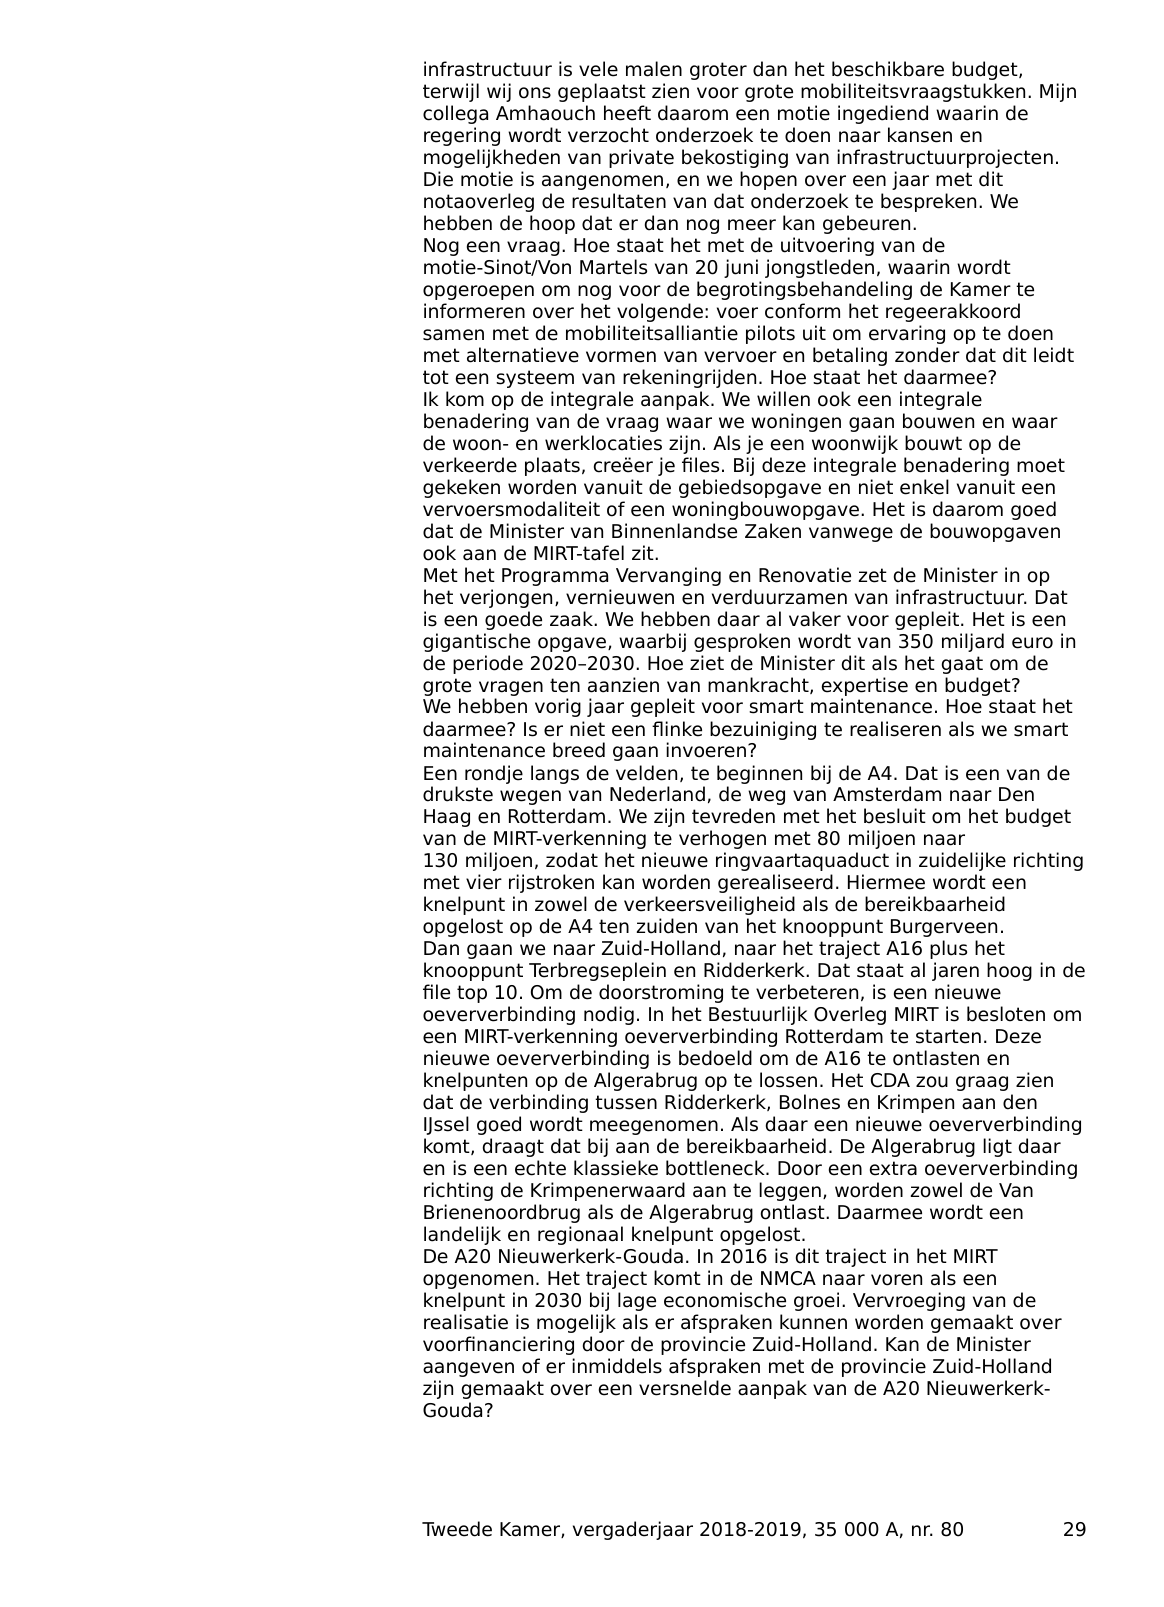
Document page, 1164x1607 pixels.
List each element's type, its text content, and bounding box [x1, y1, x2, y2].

text Nog een vraag. Hoe staat het met de uitvoering van de motie-Sinot/Von Martels van 20 juni jongstleden, waarin wordt opgeroepen om nog voor de begrotingsbehandeling de Kamer te informeren over het volgende: voer conform het regeerakkoord samen met de mobiliteitsalliantie pilots uit om ervaring op te doen met alternatieve vormen van vervoer en betaling zonder dat dit leidt tot een systeem van rekeningrijden. Hoe staat het daarmee? [422, 235, 1087, 389]
text De A20 Nieuwerkerk-Gouda. In 2016 is dit traject in het MIRT opgenomen. Het traject komt in de NMCA naar voren als een knelpunt in 2030 bij lage economische groei. Vervroeging van de realisatie is mogelijk als er afspraken kunnen worden gemaakt over voorfinanciering door de provincie Zuid-Holland. Kan de Minister aangeven of er inmiddels afspraken met de provincie Zuid-Holland zijn gemaakt over een versnelde aanpak van de A20 Nieuwerkerk-Gouda? [422, 1246, 1087, 1422]
text Met het Programma Vervanging en Renovatie zet de Minister in op het verjongen, vernieuwen en verduurzamen van infrastructuur. Dat is een goede zaak. We hebben daar al vaker voor gepleit. Het is een gigantische opgave, waarbij gesproken wordt van 350 miljard euro in de periode 2020–2030. Hoe ziet de Minister dit als het gaat om de grote vragen ten aanzien van mankracht, expertise en budget? [422, 564, 1087, 696]
text Ik kom op de integrale aanpak. We willen ook een integrale benadering van de vraag waar we woningen gaan bouwen en waar de woon- en werklocaties zijn. Als je een woonwijk bouwt op de verkeerde plaats, creëer je files. Bij deze integrale benadering moet gekeken worden vanuit de gebiedsopgave en niet enkel vanuit een vervoersmodaliteit of een woningbouwopgave. Het is daarom goed dat de Minister van Binnenlandse Zaken vanwege de bouwopgaven ook aan de MIRT-tafel zit. [422, 389, 1087, 564]
text We hebben vorig jaar gepleit voor smart maintenance. Hoe staat het daarmee? Is er niet een flinke bezuiniging te realiseren als we smart maintenance breed gaan invoeren? [422, 696, 1087, 762]
text Een rondje langs de velden, te beginnen bij de A4. Dat is een van de drukste wegen van Nederland, de weg van Amsterdam naar Den Haag en Rotterdam. We zijn tevreden met het besluit om het budget van de MIRT-verkenning te verhogen met 80 miljoen naar 130 miljoen, zodat het nieuwe ringvaartaquaduct in zuidelijke richting met vier rijstroken kan worden gerealiseerd. Hiermee wordt een knelpunt in zowel de verkeersveiligheid als de bereikbaarheid opgelost op de A4 ten zuiden van het knooppunt Burgerveen. [422, 762, 1087, 938]
text infrastructuur is vele malen groter dan het beschikbare budget, terwijl wij ons geplaatst zien voor grote mobiliteitsvraagstukken. Mijn collega Amhaouch heeft daarom een motie ingediend waarin de regering wordt verzocht onderzoek te doen naar kansen en mogelijkheden van private bekostiging van infrastructuurprojecten. Die motie is aangenomen, en we hopen over een jaar met dit notaoverleg de resultaten van dat onderzoek te bespreken. We hebben de hoop dat er dan nog meer kan gebeuren. [422, 59, 1087, 235]
text Dan gaan we naar Zuid-Holland, naar het traject A16 plus het knooppunt Terbregseplein en Ridderkerk. Dat staat al jaren hoog in de file top 10. Om de doorstroming te verbeteren, is een nieuwe oeververbinding nodig. In het Bestuurlijk Overleg MIRT is besloten om een MIRT-verkenning oeververbinding Rotterdam te starten. Deze nieuwe oeververbinding is bedoeld om de A16 te ontlasten en knelpunten op de Algerabrug op te lossen. Het CDA zou graag zien dat de verbinding tussen Ridderkerk, Bolnes en Krimpen aan den IJssel goed wordt meegenomen. Als daar een nieuwe oeververbinding komt, draagt dat bij aan de bereikbaarheid. De Algerabrug ligt daar en is een echte klassieke bottleneck. Door een extra oeververbinding richting de Krimpenerwaard aan te leggen, worden zowel de Van Brienenoordbrug als de Algerabrug ontlast. Daarmee wordt een landelijk en regionaal knelpunt opgelost. [422, 938, 1087, 1246]
